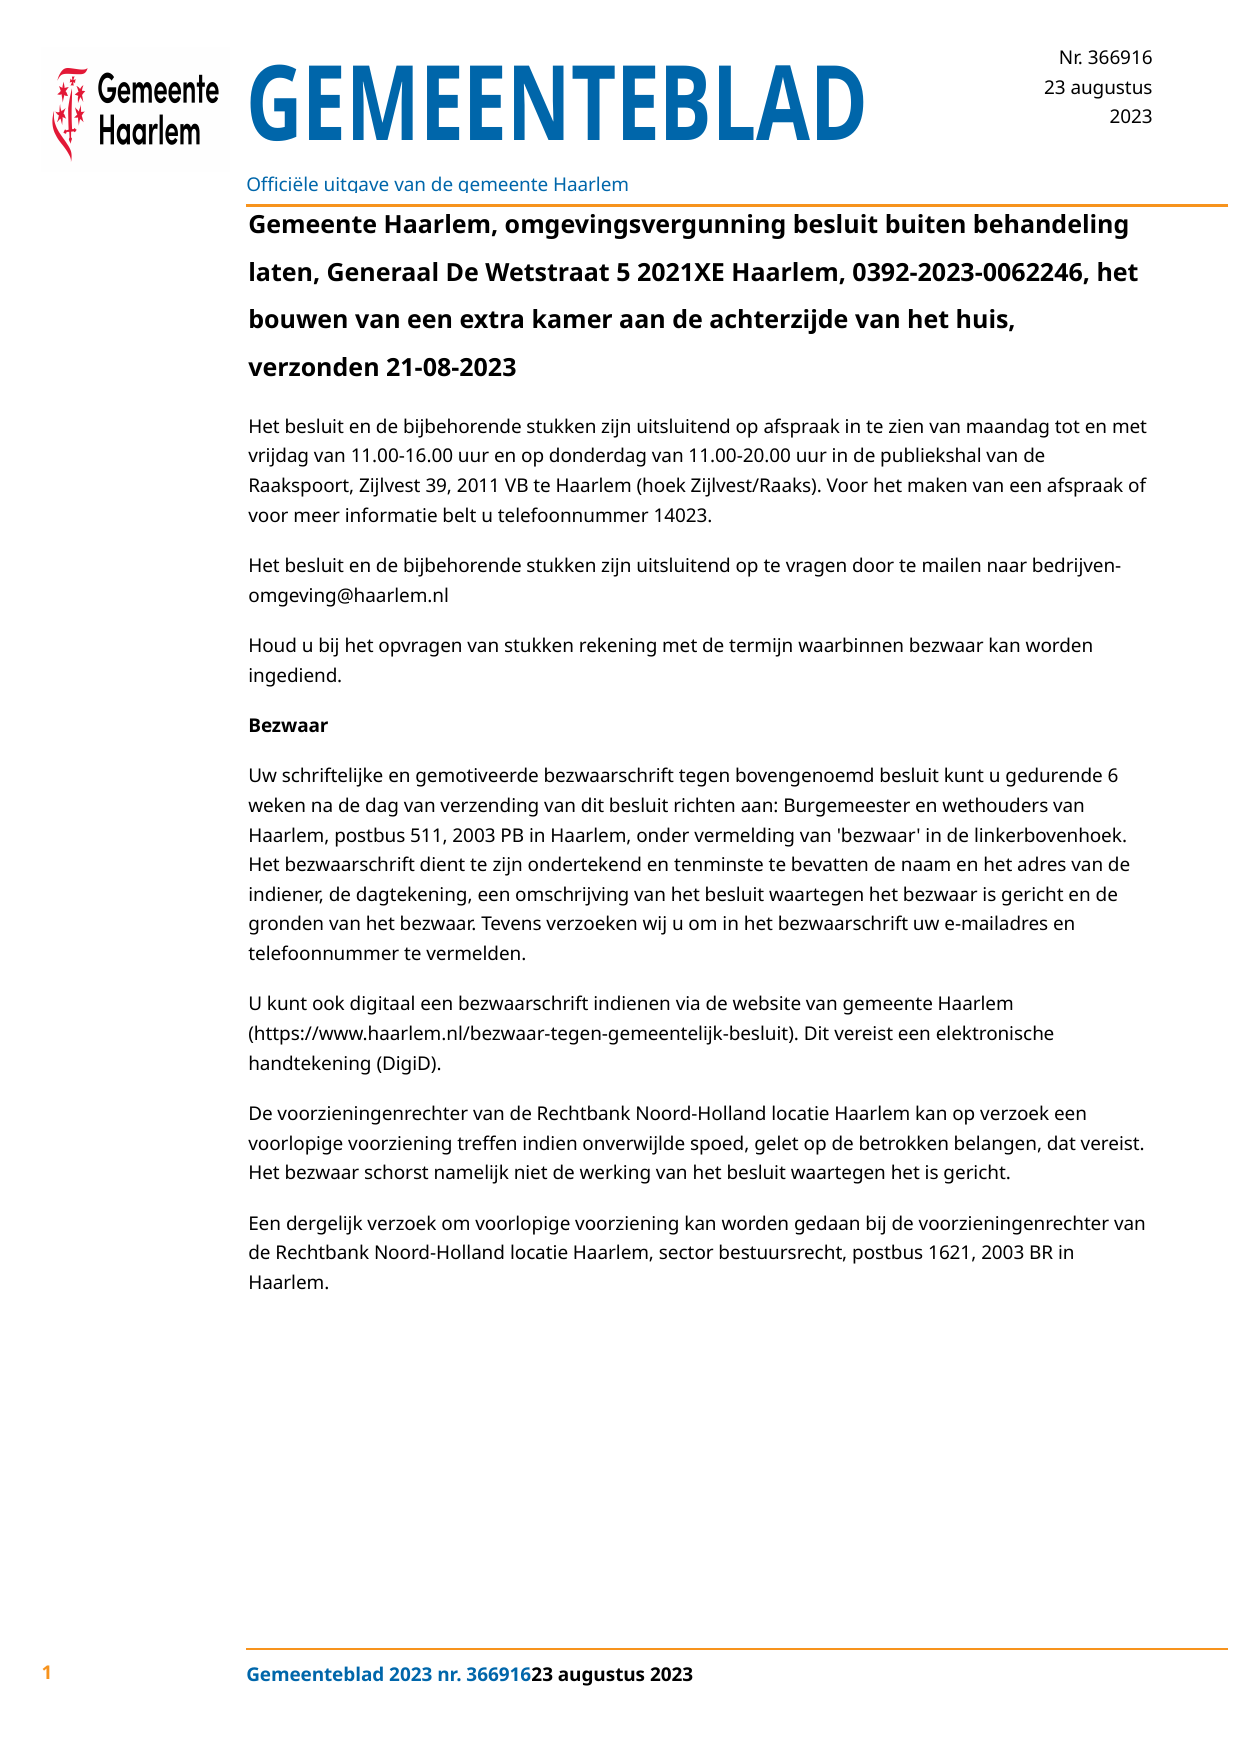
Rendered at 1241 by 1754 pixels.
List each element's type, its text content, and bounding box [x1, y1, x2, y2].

text U kunt ook digitaal een bezwaarschrift indienen via de website van gemeente Haarlem (https://www.haarlem.nl/bezwaar-tegen-gemeentelijk-besluit). Dit vereist een elektronische handtekening (DigiD). [248, 991, 1152, 1076]
text Uw schriftelijke en gemotiveerde bezwaarschrift tegen bovengenoemd besluit kunt u gedurende 6 weken na de dag van verzending van dit besluit richten aan: Burgemeester en wethouders van Haarlem, postbus 511, 2003 PB in Haarlem, onder vermelding van 'bezwaar' in de linkerbovenhoek. Het bezwaarschrift dient te zijn ondertekend en tenminste te bevatten de naam en het adres van de indiener, de dagtekening, een omschrijving van het besluit waartegen het bezwaar is gericht en de gronden van het bezwaar. Tevens verzoeken wij u om in het bezwaarschrift uw e-mailadres en telefoonnummer te vermelden. [248, 763, 1152, 966]
picture [41, 47, 231, 172]
text De voorzieningenrechter van de Rechtbank Noord-Holland locatie Haarlem kan op verzoek een voorlopige voorziening treffen indien onverwijlde spoed, gelet op de betrokken belangen, dat vereist. Het bezwaar schorst namelijk niet de werking van het besluit waartegen het is gericht. [248, 1100, 1152, 1185]
text Bezwaar [248, 712, 1152, 738]
text Het besluit en de bijbehorende stukken zijn uitsluitend op afspraak in te zien van maandag tot en met vrijdag van 11.00-16.00 uur en op donderdag van 11.00-20.00 uur in de publiekshal van de Raakspoort, Zijlvest 39, 2011 VB te Haarlem (hoek Zijlvest/Raaks). Voor het maken van een afspraak of voor meer informatie belt u telefoonnummer 14023. [248, 413, 1152, 528]
text Het besluit en de bijbehorende stukken zijn uitsluitend op te vragen door te mailen naar bedrijven-omgeving@haarlem.nl [248, 552, 1152, 608]
text Gemeente Haarlem, omgevingsvergunning besluit buiten behandeling laten, Generaal De Wetstraat 5 2021XE Haarlem, 0392-2023-0062246, het bouwen van een extra kamer aan de achterzijde van het huis, verzonden 21-08-2023 [248, 207, 1152, 384]
text Houd u bij het opvragen van stukken rekening met de termijn waarbinnen bezwaar kan worden ingediend. [248, 632, 1152, 688]
text Een dergelijk verzoek om voorlopige voorziening kan worden gedaan bij de voorzieningenrechter van de Rechtbank Noord-Holland locatie Haarlem, sector bestuursrecht, postbus 1621, 2003 BR in Haarlem. [248, 1210, 1152, 1295]
